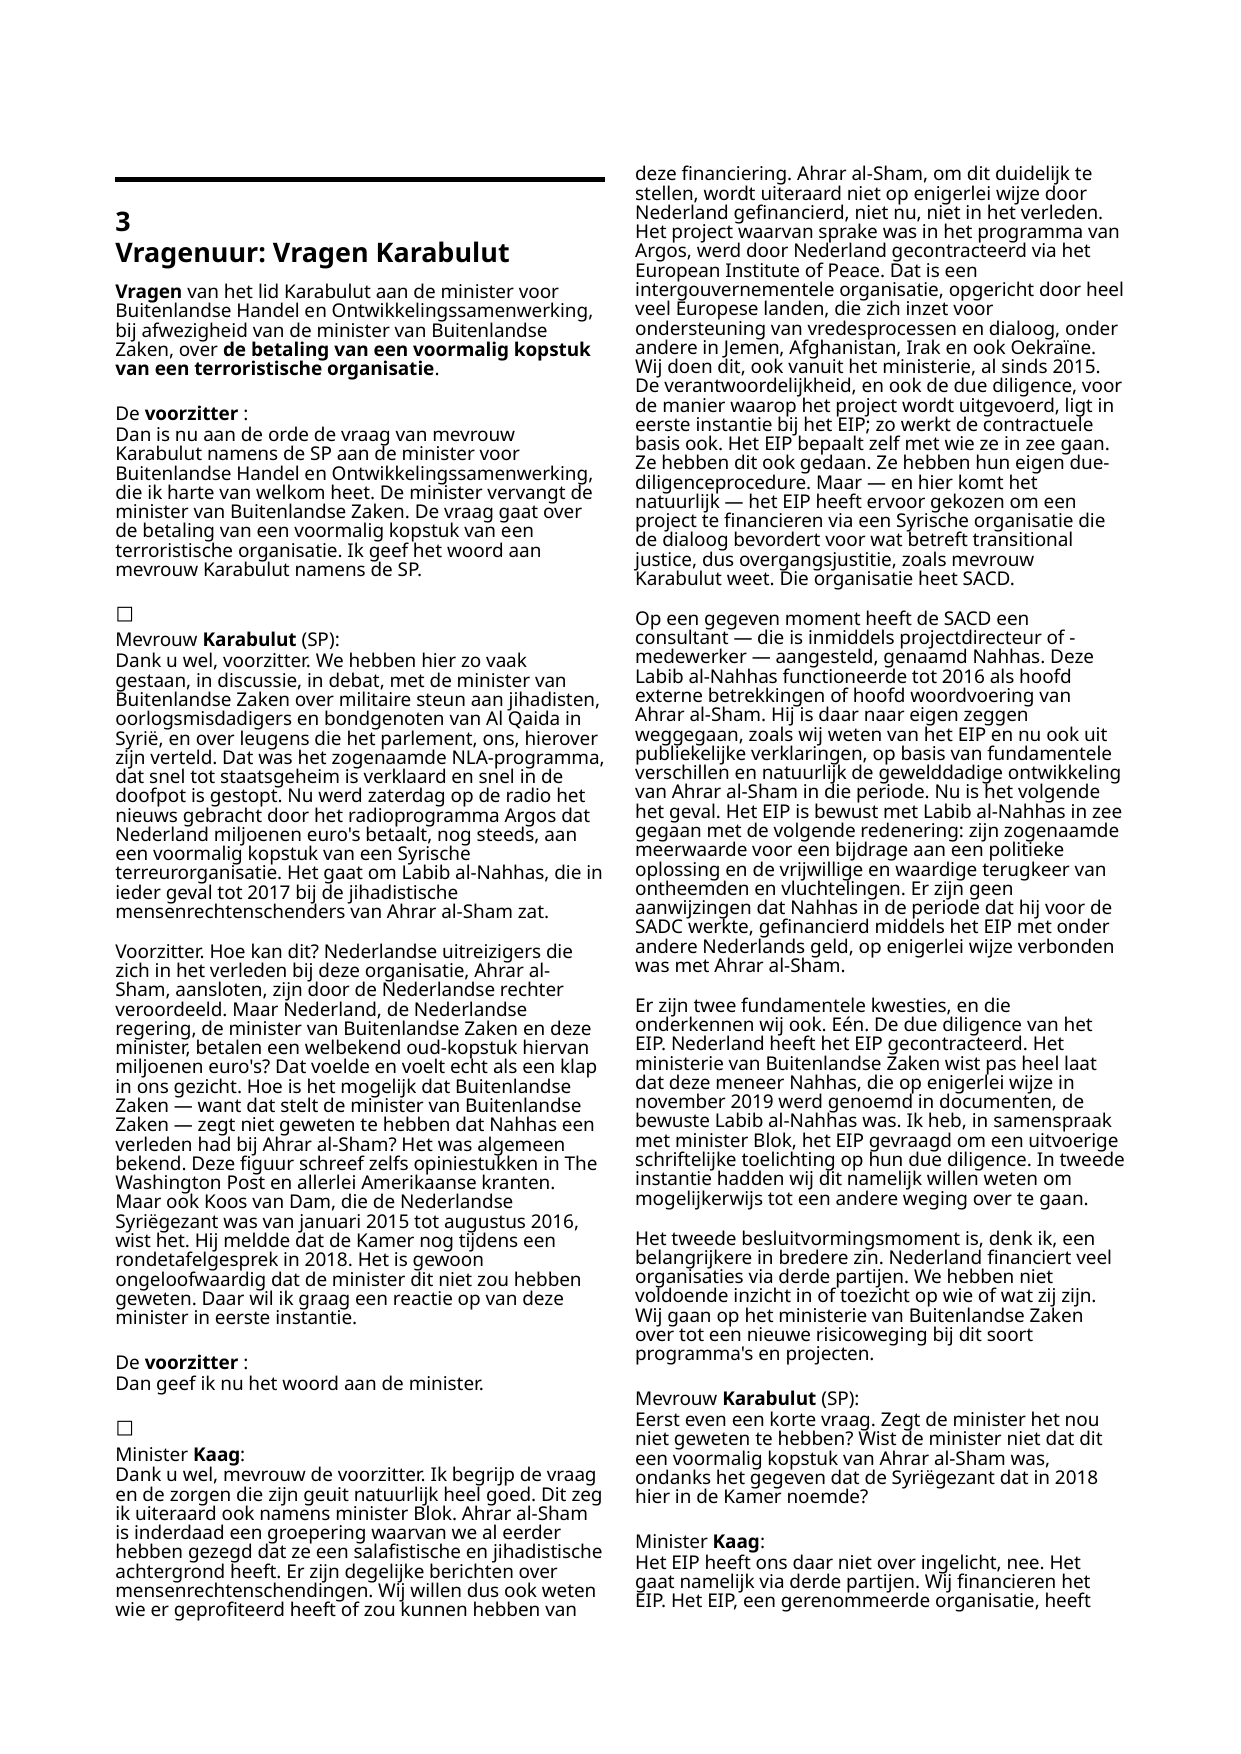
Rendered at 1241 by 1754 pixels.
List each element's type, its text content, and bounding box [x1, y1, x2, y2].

text Minister Kaag: [635, 1528, 1125, 1554]
text Mevrouw Karabulut (SP): [635, 1385, 1125, 1411]
text Dank u wel, voorzitter. We hebben hier zo vaak gestaan, in discussie, in debat, met de minister van Buitenlandse Zaken over militaire steun aan jihadisten, oorlogsmisdadigers en bondgenoten van Al Qaida in Syrië, en over leugens die het parlement, ons, hierover zijn verteld. Dat was het zogenaamde NLA-programma, dat snel tot staatsgeheim is verklaard en snel in de doofpot is gestopt. Nu werd zaterdag op de radio het nieuws gebracht door het radioprogramma Argos dat Nederland miljoenen euro's betaalt, nog steeds, aan een voormalig kopstuk van een Syrische terreurorganisatie. Het gaat om Labib al-Nahhas, die in ieder geval tot 2017 bij de jihadistische mensenrechtenschenders van Ahrar al-Sham zat. [115, 652, 605, 922]
text De voorzitter : [115, 1349, 605, 1375]
text Het EIP heeft ons daar niet over ingelicht, nee. Het gaat namelijk via derde partijen. Wij financieren het EIP. Het EIP, een gerenommeerde organisatie, heeft [635, 1554, 1125, 1612]
text Dan geef ik nu het woord aan de minister. [115, 1375, 605, 1394]
text Mevrouw Karabulut (SP): [115, 627, 605, 652]
text 3 [115, 203, 605, 239]
text Er zijn twee fundamentele kwesties, en die onderkennen wij ook. Eén. De due diligence van het EIP. Nederland heeft het EIP gecontracteerd. Het ministerie van Buitenlandse Zaken wist pas heel laat dat deze meneer Nahhas, die op enigerlei wijze in november 2019 werd genoemd in documenten, de bewuste Labib al-Nahhas was. Ik heb, in samenspraak met minister Blok, het EIP gevraagd om een uitvoerige schriftelijke toelichting op hun due diligence. In tweede instantie hadden wij dit namelijk willen weten om mogelijkerwijs tot een andere weging over te gaan. [635, 997, 1125, 1209]
text Op een gegeven moment heeft de SACD een consultant — die is inmiddels projectdirecteur of -medewerker — aangesteld, genaamd Nahhas. Deze Labib al-Nahhas functioneerde tot 2016 als hoofd externe betrekkingen of hoofd woordvoering van Ahrar al-Sham. Hij is daar naar eigen zeggen weggegaan, zoals wij weten van het EIP en nu ook uit publiekelijke verklaringen, op basis van fundamentele verschillen en natuurlijk de gewelddadige ontwikkeling van Ahrar al-Sham in die periode. Nu is het volgende het geval. Het EIP is bewust met Labib al-Nahhas in zee gegaan met de volgende redenering: zijn zogenaamde meerwaarde voor een bijdrage aan een politieke oplossing en de vrijwillige en waardige terugkeer van ontheemden en vluchtelingen. Er zijn geen aanwijzingen dat Nahhas in de periode dat hij voor de SADC werkte, gefinancierd middels het EIP met onder andere Nederlands geld, op enigerlei wijze verbonden was met Ahrar al-Sham. [635, 610, 1125, 976]
text Minister Kaag: [115, 1441, 605, 1466]
text Vragen van het lid Karabulut aan de minister voor Buitenlandse Handel en Ontwikkelingssamenwerking, bij afwezigheid van de minister van Buitenlandse Zaken, over de betaling van een voormalig kopstuk van een terroristische organisatie. [115, 283, 605, 379]
text Eerst even een korte vraag. Zegt de minister het nou niet geweten te hebben? Wist de minister niet dat dit een voormalig kopstuk van Ahrar al-Sham was, ondanks het gegeven dat de Syriëgezant dat in 2018 hier in de Kamer noemde? [635, 1411, 1125, 1507]
text deze financiering. Ahrar al-Sham, om dit duidelijk te stellen, wordt uiteraard niet op enigerlei wijze door Nederland gefinancierd, niet nu, niet in het verleden. Het project waarvan sprake was in het programma van Argos, werd door Nederland gecontracteerd via het European Institute of Peace. Dat is een intergouvernementele organisatie, opgericht door heel veel Europese landen, die zich inzet voor ondersteuning van vredesprocessen en dialoog, onder andere in Jemen, Afghanistan, Irak en ook Oekraïne. Wij doen dit, ook vanuit het ministerie, al sinds 2015. De verantwoordelijkheid, en ook de due diligence, voor de manier waarop het project wordt uitgevoerd, ligt in eerste instantie bij het EIP; zo werkt de contractuele basis ook. Het EIP bepaalt zelf met wie ze in zee gaan. Ze hebben dit ook gedaan. Ze hebben hun eigen due-diligenceprocedure. Maar — en hier komt het natuurlijk — het EIP heeft ervoor gekozen om een project te financieren via een Syrische organisatie die de dialoog bevordert voor wat betreft transitional justice, dus overgangsjustitie, zoals mevrouw Karabulut weet. Die organisatie heet SACD. [635, 165, 1125, 589]
text Het tweede besluitvormingsmoment is, denk ik, een belangrijkere in bredere zin. Nederland financiert veel organisaties via derde partijen. We hebben niet voldoende inzicht in of toezicht op wie of wat zij zijn. Wij gaan op het ministerie van Buitenlandse Zaken over tot een nieuwe risicoweging bij dit soort programma's en projecten. [635, 1229, 1125, 1364]
text Dank u wel, mevrouw de voorzitter. Ik begrijp de vraag en de zorgen die zijn geuit natuurlijk heel goed. Dit zeg ik uiteraard ook namens minister Blok. Ahrar al-Sham is inderdaad een groepering waarvan we al eerder hebben gezegd dat ze een salafistische en jihadistische achtergrond heeft. Er zijn degelijke berichten over mensenrechtenschendingen. Wij willen dus ook weten wie er geprofiteerd heeft of zou kunnen hebben van [115, 1466, 605, 1621]
text Vragenuur: Vragen Karabulut [115, 239, 605, 283]
text ⬜ [115, 1415, 605, 1441]
text De voorzitter : [115, 400, 605, 426]
text Voorzitter. Hoe kan dit? Nederlandse uitreizigers die zich in het verleden bij deze organisatie, Ahrar al-Sham, aansloten, zijn door de Nederlandse rechter veroordeeld. Maar Nederland, de Nederlandse regering, de minister van Buitenlandse Zaken en deze minister, betalen een welbekend oud-kopstuk hiervan miljoenen euro's? Dat voelde en voelt echt als een klap in ons gezicht. Hoe is het mogelijk dat Buitenlandse Zaken — want dat stelt de minister van Buitenlandse Zaken — zegt niet geweten te hebben dat Nahhas een verleden had bij Ahrar al-Sham? Het was algemeen bekend. Deze figuur schreef zelfs opiniestukken in The Washington Post en allerlei Amerikaanse kranten. Maar ook Koos van Dam, die de Nederlandse Syriëgezant was van januari 2015 tot augustus 2016, wist het. Hij meldde dat de Kamer nog tijdens een rondetafelgesprek in 2018. Het is gewoon ongeloofwaardig dat de minister dit niet zou hebben geweten. Daar wil ik graag een reactie op van deze minister in eerste instantie. [115, 943, 605, 1328]
text Dan is nu aan de orde de vraag van mevrouw Karabulut namens de SP aan de minister voor Buitenlandse Handel en Ontwikkelingssamenwerking, die ik harte van welkom heet. De minister vervangt de minister van Buitenlandse Zaken. De vraag gaat over de betaling van een voormalig kopstuk van een terroristische organisatie. Ik geef het woord aan mevrouw Karabulut namens de SP. [115, 426, 605, 580]
text ⬜ [115, 601, 605, 627]
